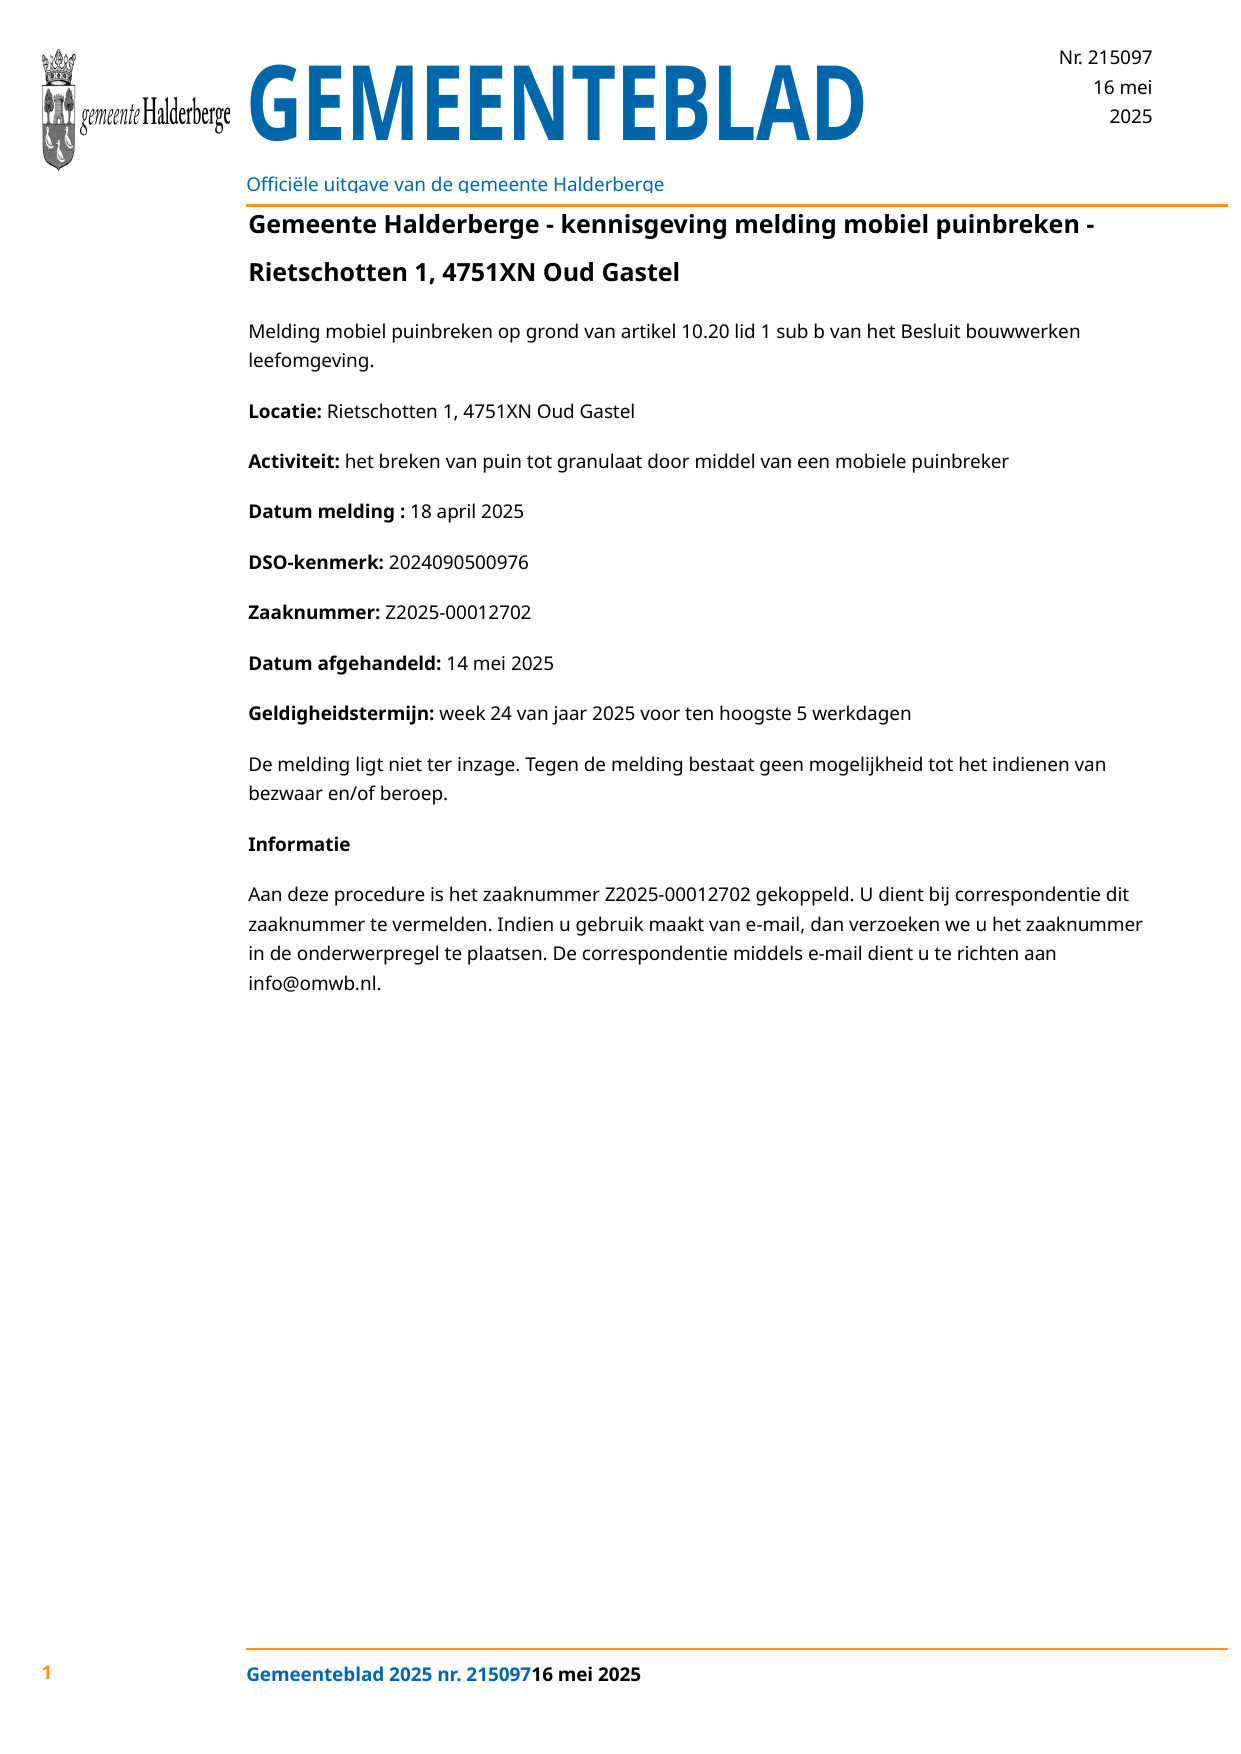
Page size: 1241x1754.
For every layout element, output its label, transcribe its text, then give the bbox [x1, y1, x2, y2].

text Datum afgehandeld: 14 mei 2025 [248, 650, 1152, 676]
text Melding mobiel puinbreken op grond van artikel 10.20 lid 1 sub b van het Besluit bouwwerken leefomgeving. [248, 318, 1152, 373]
text Datum melding : 18 april 2025 [248, 499, 1152, 524]
text Activiteit: het breken van puin tot granulaat door middel van een mobiele puinbreker [248, 448, 1152, 474]
text Aan deze procedure is het zaaknummer Z2025-00012702 gekoppeld. U dient bij correspondentie dit zaaknummer te vermelden. Indien u gebruik maakt van e-mail, dan verzoeken we u het zaaknummer in de onderwerpregel te plaatsen. De correspondentie middels e-mail dient u te richten aan info@omwb.nl. [248, 881, 1152, 996]
text Informatie [248, 831, 1152, 857]
text Zaaknummer: Z2025-00012702 [248, 599, 1152, 625]
text De melding ligt niet ter inzage. Tegen de melding bestaat geen mogelijkheid tot het indienen van bezwaar en/of beroep. [248, 751, 1152, 806]
text Locatie: Rietschotten 1, 4751XN Oud Gastel [248, 398, 1152, 424]
picture [41, 47, 231, 172]
text DSO-kenmerk: 2024090500976 [248, 549, 1152, 575]
text Geldigheidstermijn: week 24 van jaar 2025 voor ten hoogste 5 werkdagen [248, 700, 1152, 726]
text Gemeente Halderberge - kennisgeving melding mobiel puinbreken - Rietschotten 1, 4751XN Oud Gastel [248, 207, 1152, 288]
